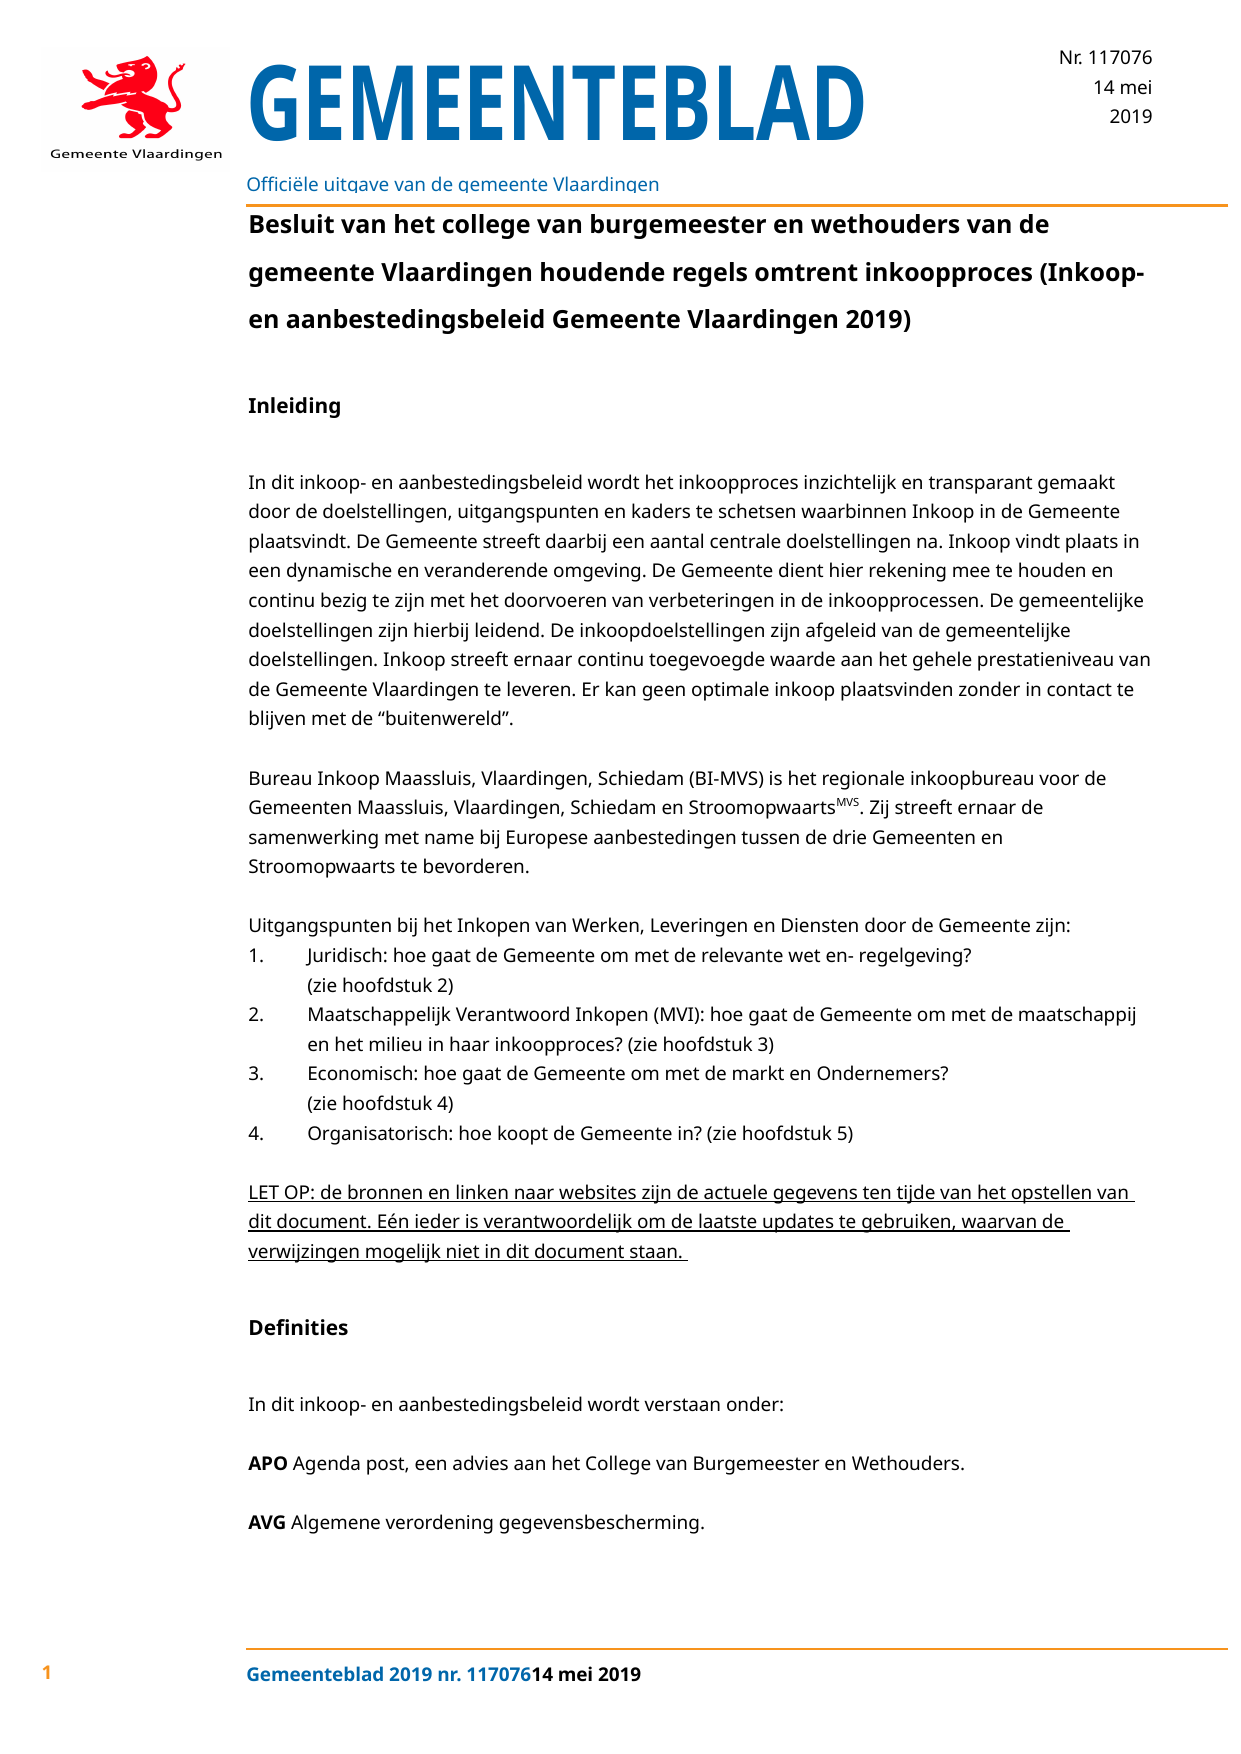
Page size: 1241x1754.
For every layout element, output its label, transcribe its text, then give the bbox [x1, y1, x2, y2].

text Inleiding [248, 391, 1152, 420]
list (zie hoofdstuk 2) [248, 972, 1152, 998]
text APO Agenda post, een advies aan het College van Burgemeester en Wethouders. [248, 1450, 1152, 1476]
text Uitgangspunten bij het Inkopen van Werken, Leveringen en Diensten door de Gemeente zijn: [248, 913, 1152, 938]
list Juridisch: hoe gaat de Gemeente om met de relevante wet en- regelgeving? [248, 942, 1152, 968]
text Definities [248, 1313, 1152, 1342]
list Maatschappelijk Verantwoord Inkopen (MVI): hoe gaat de Gemeente om met de maatschappij en het milieu in haar inkoopproces? (zie hoofdstuk 3) [248, 1001, 1152, 1057]
list Organisatorisch: hoe koopt de Gemeente in? (zie hoofdstuk 5) [248, 1120, 1152, 1146]
text In dit inkoop- en aanbestedingsbeleid wordt het inkoopproces inzichtelijk en transparant gemaakt door de doelstellingen, uitgangspunten en kaders te schetsen waarbinnen Inkoop in de Gemeente plaatsvindt. De Gemeente streeft daarbij een aantal centrale doelstellingen na. Inkoop vindt plaats in een dynamische en veranderende omgeving. De Gemeente dient hier rekening mee te houden en continu bezig te zijn met het doorvoeren van verbeteringen in de inkoopprocessen. De gemeentelijke doelstellingen zijn hierbij leidend. De inkoopdoelstellingen zijn afgeleid van de gemeentelijke doelstellingen. Inkoop streeft ernaar continu toegevoegde waarde aan het gehele prestatieniveau van de Gemeente Vlaardingen te leveren. Er kan geen optimale inkoop plaatsvinden zonder in contact te blijven met de “buitenwereld”. [248, 469, 1152, 731]
text Besluit van het college van burgemeester en wethouders van de gemeente Vlaardingen houdende regels omtrent inkoopproces (Inkoop- en aanbestedingsbeleid Gemeente Vlaardingen 2019) [248, 207, 1152, 336]
list Economisch: hoe gaat de Gemeente om met de markt en Ondernemers? [248, 1061, 1152, 1086]
text AVG Algemene verordening gegevensbescherming. [248, 1509, 1152, 1535]
list (zie hoofdstuk 4) [248, 1090, 1152, 1116]
text In dit inkoop- en aanbestedingsbeleid wordt verstaan onder: [248, 1391, 1152, 1417]
text LET OP: de bronnen en linken naar websites zijn de actuele gegevens ten tijde van het opstellen van dit document. Eén ieder is verantwoordelijk om de laatste updates te gebruiken, waarvan de verwijzingen mogelijk niet in dit document staan. [248, 1179, 1152, 1264]
text Bureau Inkoop Maassluis, Vlaardingen, Schiedam (BI-MVS) is het regionale inkoopbureau voor de Gemeenten Maassluis, Vlaardingen, Schiedam en StroomopwaartsMVS. Zij streeft ernaar de samenwerking met name bij Europese aanbestedingen tussen de drie Gemeenten en Stroomopwaarts te bevorderen. [248, 765, 1152, 879]
picture [41, 47, 231, 172]
